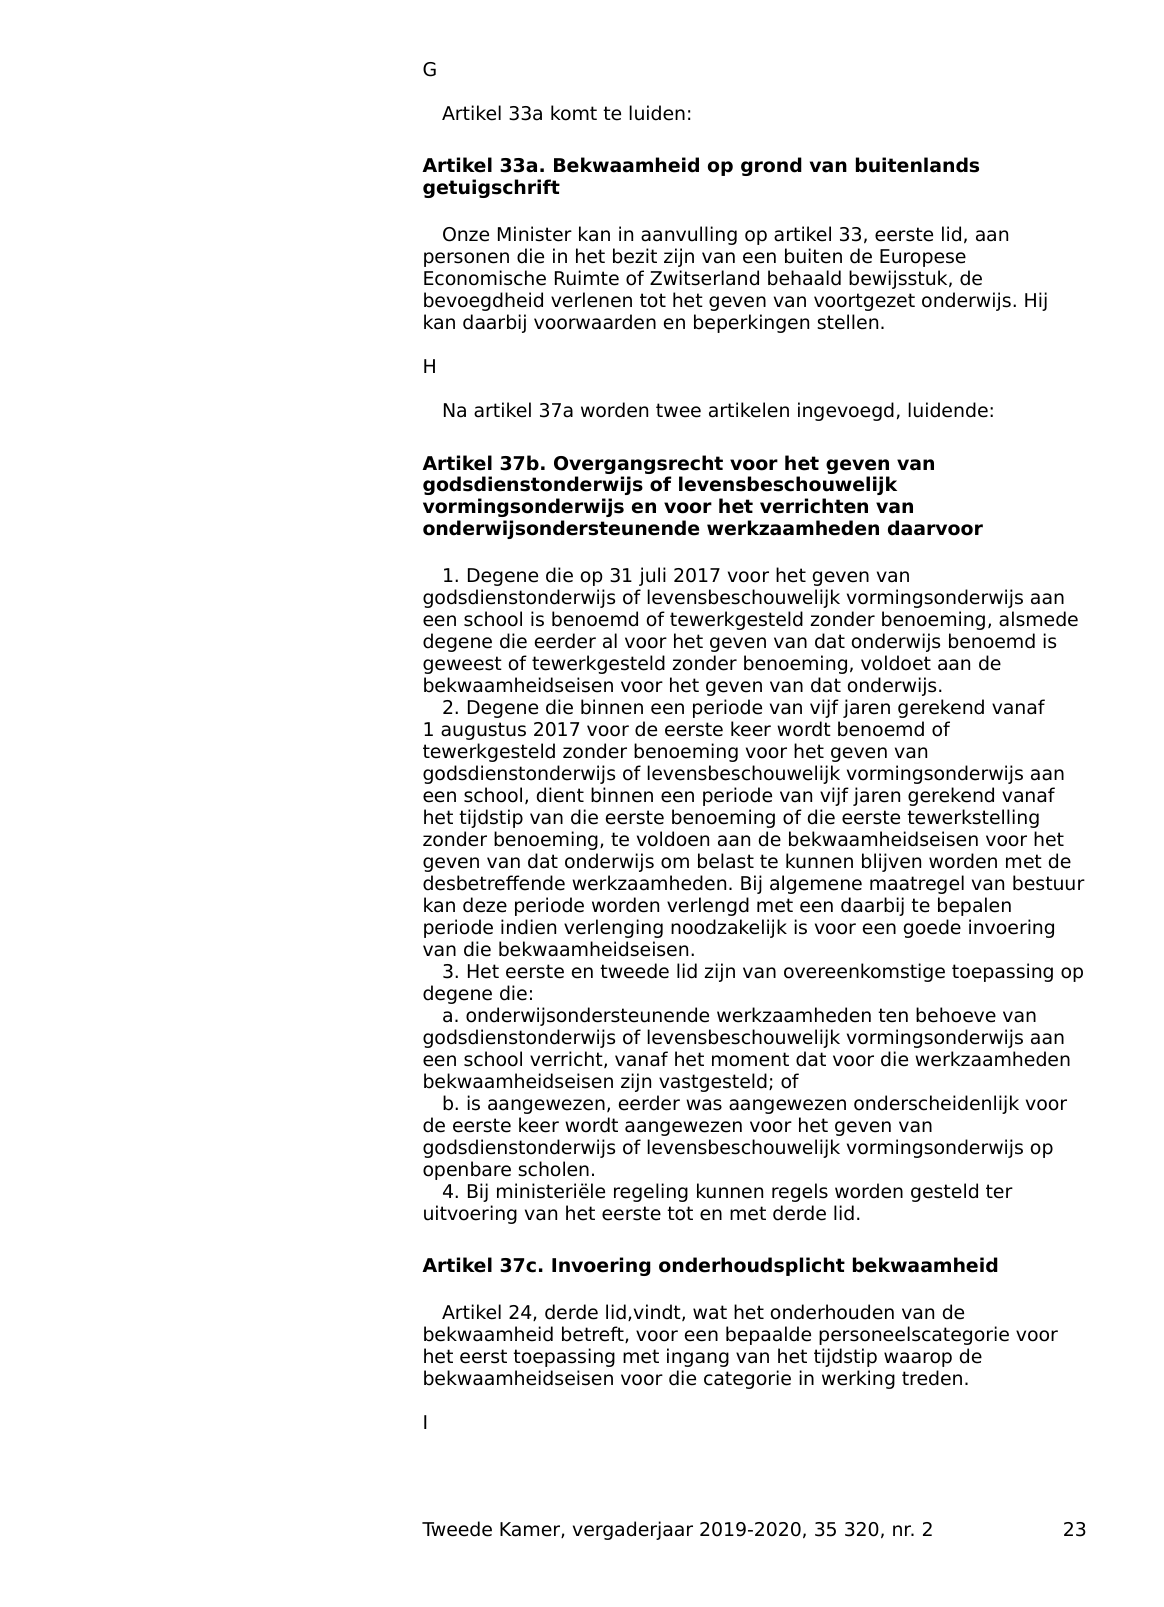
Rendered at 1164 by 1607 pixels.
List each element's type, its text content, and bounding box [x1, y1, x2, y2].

text G [422, 59, 1087, 81]
text 4. Bij ministeriële regeling kunnen regels worden gesteld ter uitvoering van het eerste tot en met derde lid. [422, 1181, 1087, 1225]
subtitle Artikel 37b. Overgangsrecht voor het geven van godsdienstonderwijs of levensbeschouwelijk vormingsonderwijs en voor het verrichten van onderwijsondersteunende werkzaamheden daarvoor [422, 452, 1087, 540]
text b. is aangewezen, eerder was aangewezen onderscheidenlijk voor de eerste keer wordt aangewezen voor het geven van godsdienstonderwijs of levensbeschouwelijk vormingsonderwijs op openbare scholen. [422, 1093, 1087, 1181]
text 2. Degene die binnen een periode van vijf jaren gerekend vanaf 1 augustus 2017 voor de eerste keer wordt benoemd of tewerkgesteld zonder benoeming voor het geven van godsdienstonderwijs of levensbeschouwelijk vormingsonderwijs aan een school, dient binnen een periode van vijf jaren gerekend vanaf het tijdstip van die eerste benoeming of die eerste tewerkstelling zonder benoeming, te voldoen aan de bekwaamheidseisen voor het geven van dat onderwijs om belast te kunnen blijven worden met de desbetreffende werkzaamheden. Bij algemene maatregel van bestuur kan deze periode worden verlengd met een daarbij te bepalen periode indien verlenging noodzakelijk is voor een goede invoering van die bekwaamheidseisen. [422, 697, 1087, 961]
text a. onderwijsondersteunende werkzaamheden ten behoeve van godsdienstonderwijs of levensbeschouwelijk vormingsonderwijs aan een school verricht, vanaf het moment dat voor die werkzaamheden bekwaamheidseisen zijn vastgesteld; of [422, 1005, 1087, 1093]
text 1. Degene die op 31 juli 2017 voor het geven van godsdienstonderwijs of levensbeschouwelijk vormingsonderwijs aan een school is benoemd of tewerkgesteld zonder benoeming, alsmede degene die eerder al voor het geven van dat onderwijs benoemd is geweest of tewerkgesteld zonder benoeming, voldoet aan de bekwaamheidseisen voor het geven van dat onderwijs. [422, 565, 1087, 697]
text 3. Het eerste en tweede lid zijn van overeenkomstige toepassing op degene die: [422, 961, 1087, 1005]
text Onze Minister kan in aanvulling op artikel 33, eerste lid, aan personen die in het bezit zijn van een buiten de Europese Economische Ruimte of Zwitserland behaald bewijsstuk, de bevoegdheid verlenen tot het geven van voortgezet onderwijs. Hij kan daarbij voorwaarden en beperkingen stellen. [422, 224, 1087, 334]
text Artikel 24, derde lid,vindt, wat het onderhouden van de bekwaamheid betreft, voor een bepaalde personeelscategorie voor het eerst toepassing met ingang van het tijdstip waarop de bekwaamheidseisen voor die categorie in werking treden. [422, 1302, 1087, 1389]
subtitle Artikel 37c. Invoering onderhoudsplicht bekwaamheid [422, 1255, 1087, 1277]
text Na artikel 37a worden twee artikelen ingevoegd, luidende: [422, 400, 1087, 422]
text H [422, 356, 1087, 378]
text Artikel 33a komt te luiden: [422, 103, 1087, 125]
text I [422, 1412, 1087, 1434]
subtitle Artikel 33a. Bekwaamheid op grond van buitenlands getuigschrift [422, 155, 1087, 199]
